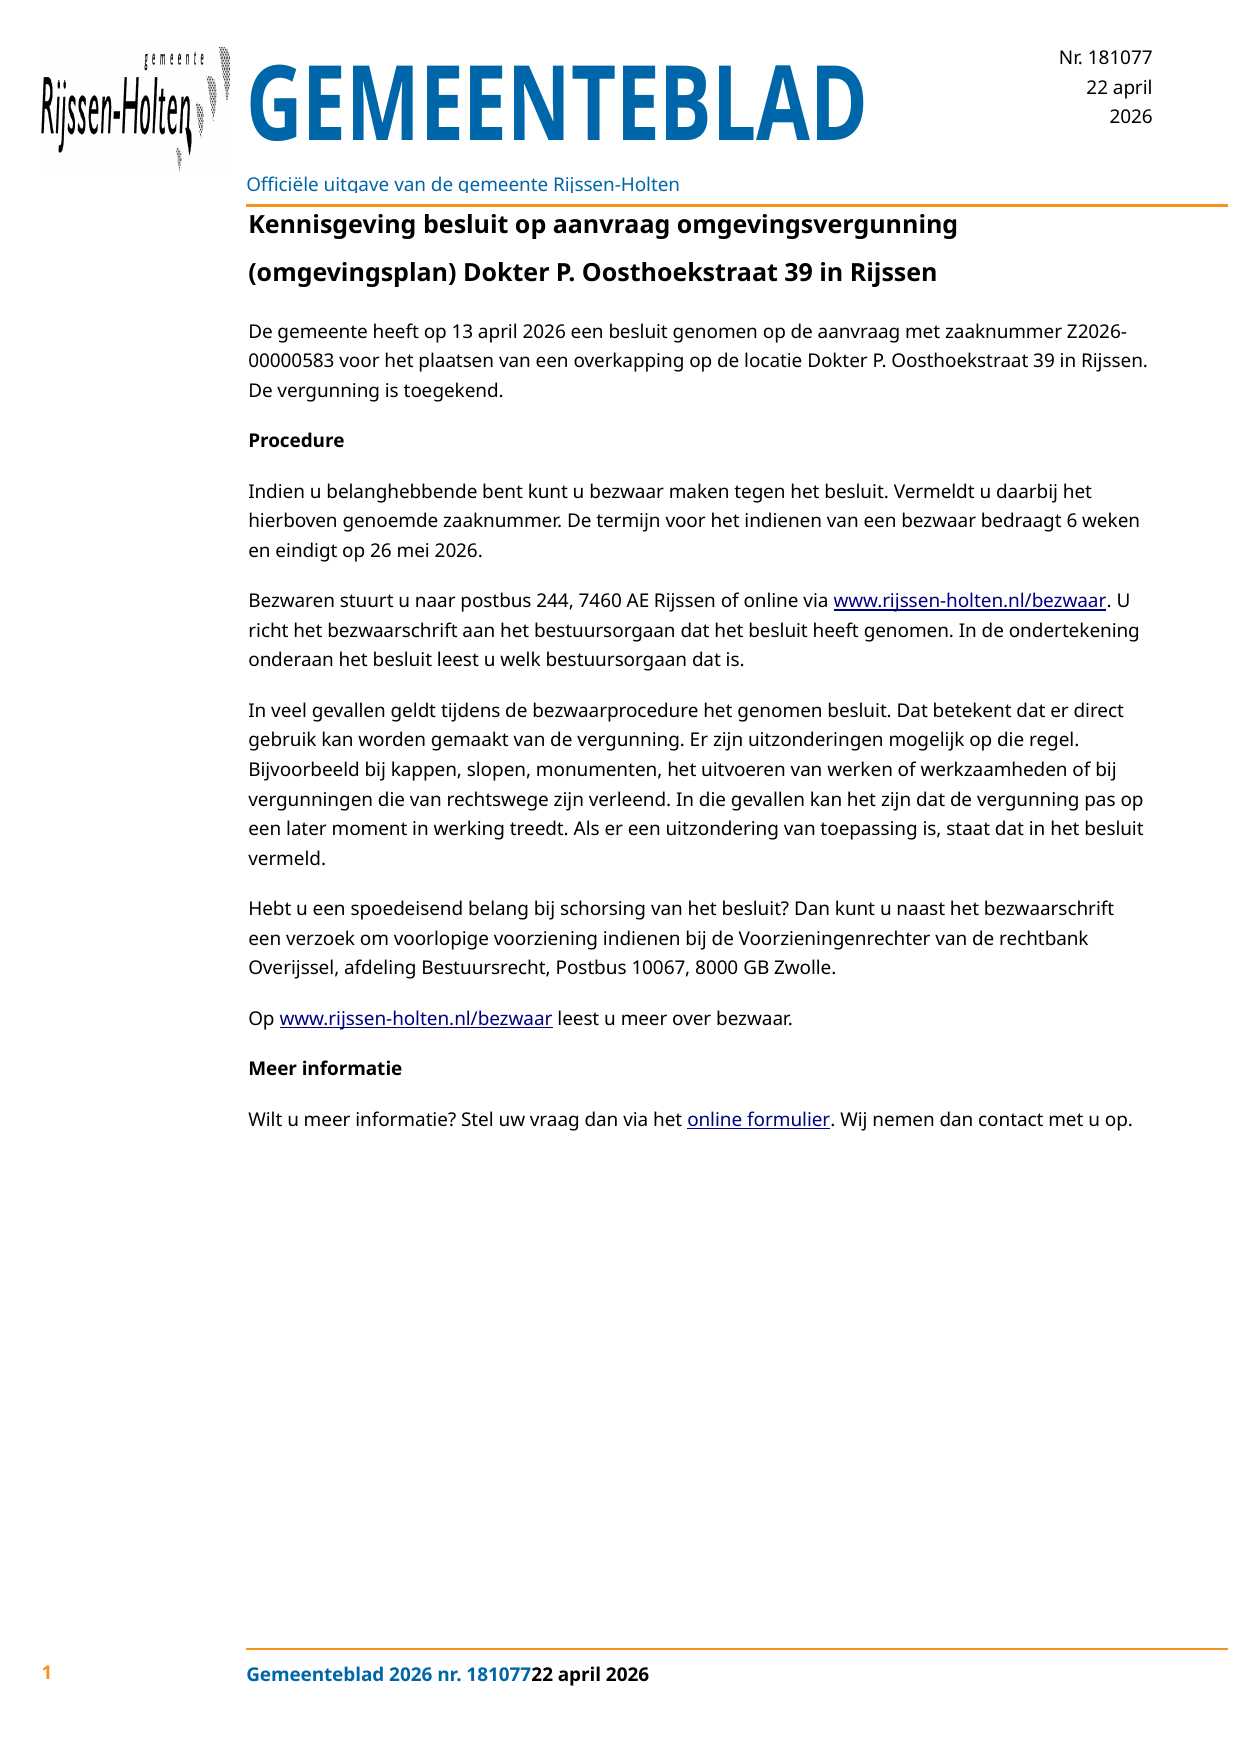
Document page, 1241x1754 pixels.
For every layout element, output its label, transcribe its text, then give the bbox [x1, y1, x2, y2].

picture [41, 47, 231, 172]
text De gemeente heeft op 13 april 2026 een besluit genomen op de aanvraag met zaaknummer Z2026-00000583 voor het plaatsen van een overkapping op de locatie Dokter P. Oosthoekstraat 39 in Rijssen. De vergunning is toegekend. [248, 318, 1152, 403]
text Wilt u meer informatie? Stel uw vraag dan via het online formulier. Wij nemen dan contact met u op. [248, 1106, 1152, 1132]
text Op www.rijssen-holten.nl/bezwaar leest u meer over bezwaar. [248, 1005, 1152, 1031]
text Indien u belanghebbende bent kunt u bezwaar maken tegen het besluit. Vermeldt u daarbij het hierboven genoemde zaaknummer. De termijn voor het indienen van een bezwaar bedraagt 6 weken en eindigt op 26 mei 2026. [248, 478, 1152, 563]
text Hebt u een spoedeisend belang bij schorsing van het besluit? Dan kunt u naast het bezwaarschrift een verzoek om voorlopige voorziening indienen bij de Voorzieningenrechter van de rechtbank Overijssel, afdeling Bestuursrecht, Postbus 10067, 8000 GB Zwolle. [248, 895, 1152, 980]
text Kennisgeving besluit op aanvraag omgevingsvergunning (omgevingsplan) Dokter P. Oosthoekstraat 39 in Rijssen [248, 207, 1152, 288]
text In veel gevallen geldt tijdens de bezwaarprocedure het genomen besluit. Dat betekent dat er direct gebruik kan worden gemaakt van de vergunning. Er zijn uitzonderingen mogelijk op die regel. Bijvoorbeeld bij kappen, slopen, monumenten, het uitvoeren van werken of werkzaamheden of bij vergunningen die van rechtswege zijn verleend. In die gevallen kan het zijn dat de vergunning pas op een later moment in werking treedt. Als er een uitzondering van toepassing is, staat dat in het besluit vermeld. [248, 697, 1152, 871]
text Meer informatie [248, 1055, 1152, 1081]
text Bezwaren stuurt u naar postbus 244, 7460 AE Rijssen of online via www.rijssen-holten.nl/bezwaar. U richt het bezwaarschrift aan het bestuursorgaan dat het besluit heeft genomen. In de ondertekening onderaan het besluit leest u welk bestuursorgaan dat is. [248, 587, 1152, 672]
text Procedure [248, 427, 1152, 453]
